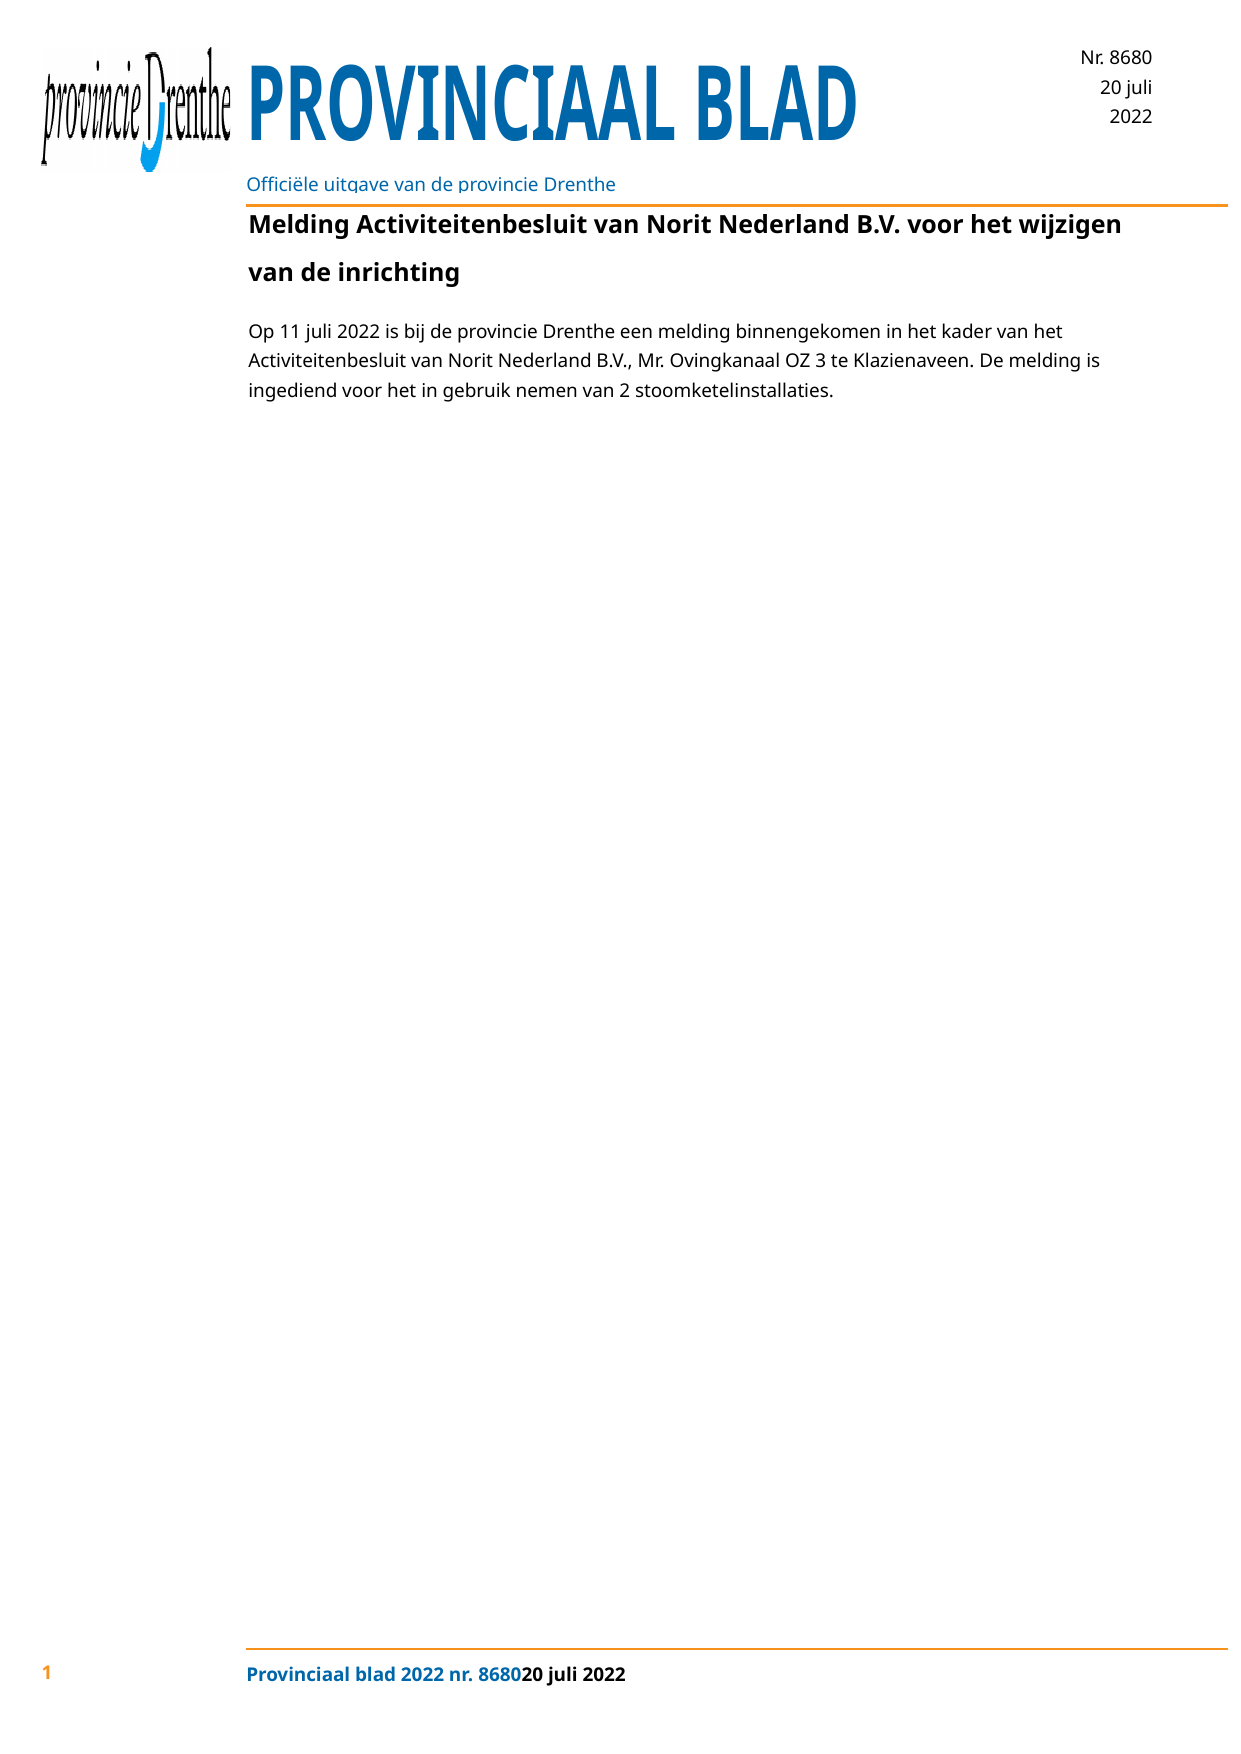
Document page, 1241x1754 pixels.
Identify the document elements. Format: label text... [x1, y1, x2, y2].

picture [41, 47, 231, 172]
text Op 11 juli 2022 is bij de provincie Drenthe een melding binnengekomen in het kader van het Activiteitenbesluit van Norit Nederland B.V., Mr. Ovingkanaal OZ 3 te Klazienaveen. De melding is ingediend voor het in gebruik nemen van 2 stoomketelinstallaties. [248, 318, 1152, 403]
text Melding Activiteitenbesluit van Norit Nederland B.V. voor het wijzigen van de inrichting [248, 207, 1152, 288]
